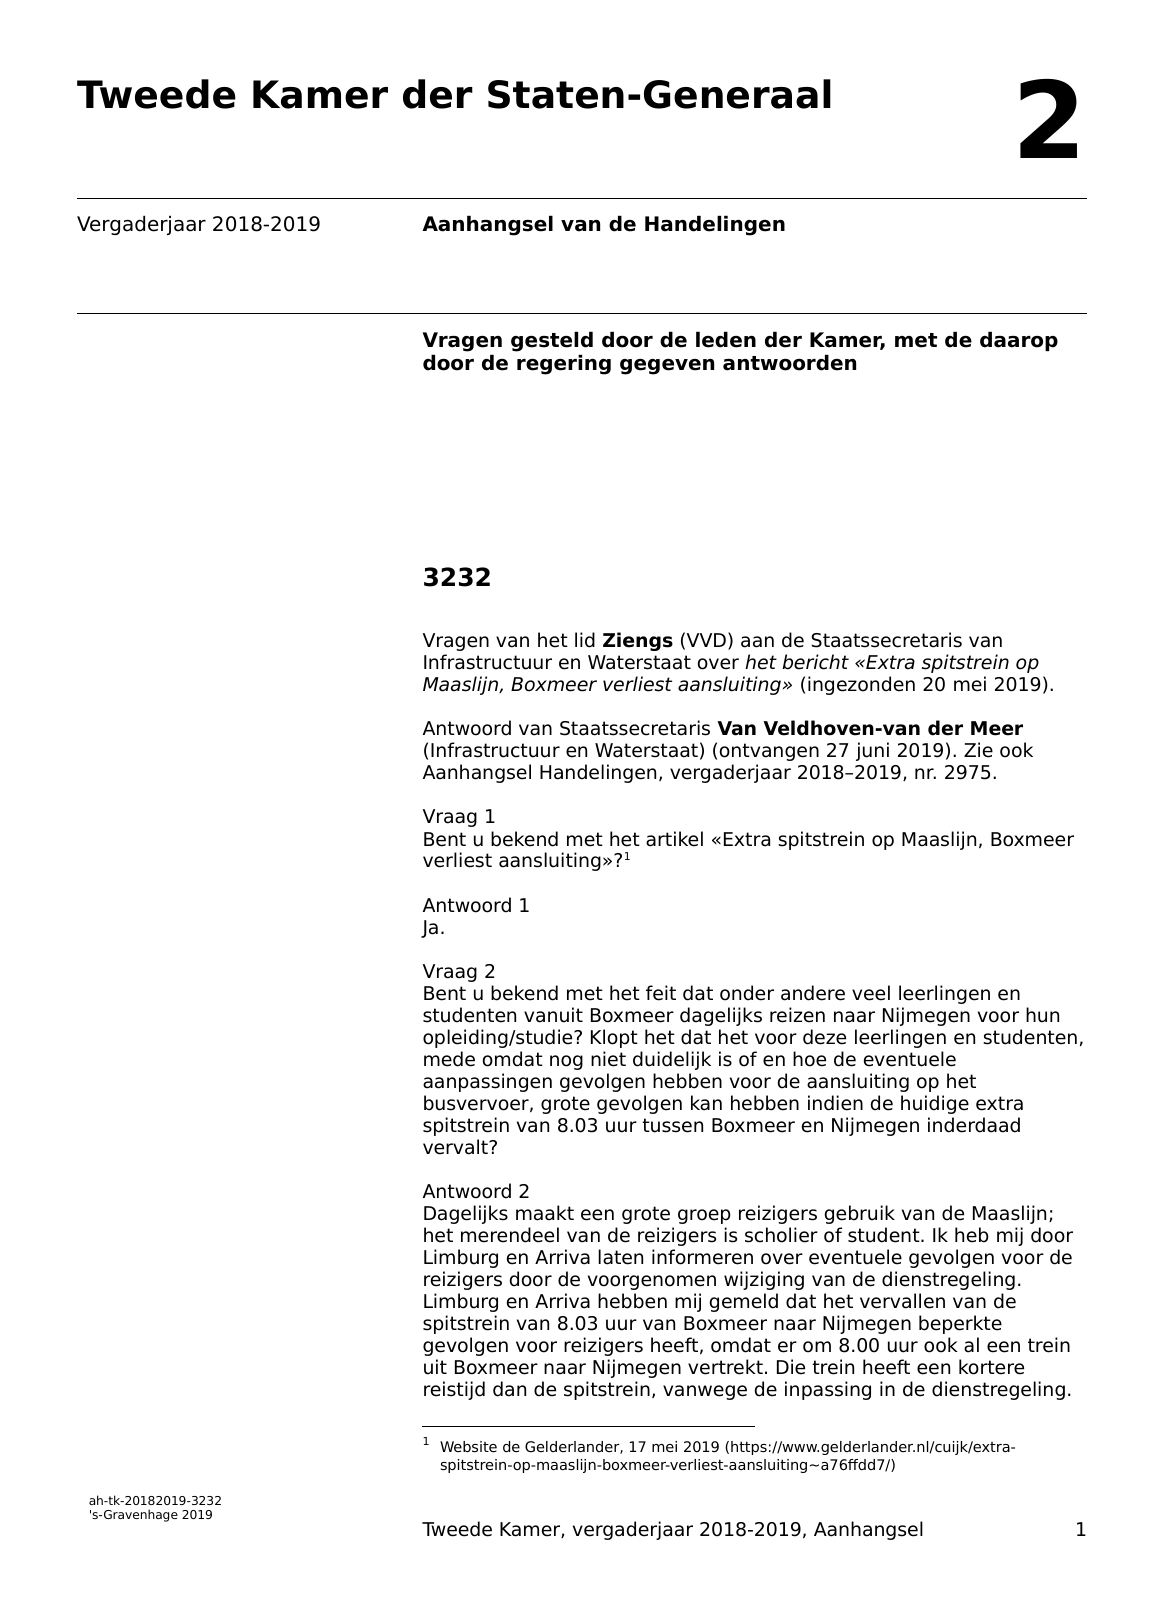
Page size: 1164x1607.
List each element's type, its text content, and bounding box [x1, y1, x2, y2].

table_cell Vergaderjaar 2018-2019 [77, 199, 422, 313]
table_header 2 [886, 59, 1087, 198]
table_header Tweede Kamer der Staten-Generaal [77, 59, 886, 198]
text Antwoord van Staatssecretaris Van Veldhoven-van der Meer (Infrastructuur en Waterstaat) (ontvangen 27 juni 2019). Zie ook Aanhangsel Handelingen, vergaderjaar 2018–2019, nr. 2975. [422, 718, 1087, 784]
text Limburg en Arriva hebben mij gemeld dat het vervallen van de spitstrein van 8.03 uur van Boxmeer naar Nijmegen beperkte gevolgen voor reizigers heeft, omdat er om 8.00 uur ook al een trein uit Boxmeer naar Nijmegen vertrekt. Die trein heeft een kortere reistijd dan de spitstrein, vanwege de inpassing in de dienstregeling. [422, 1291, 1087, 1401]
text Dagelijks maakt een grote groep reizigers gebruik van de Maaslijn; het merendeel van de reizigers is scholier of student. Ik heb mij door Limburg en Arriva laten informeren over eventuele gevolgen voor de reizigers door de voorgenomen wijziging van de dienstregeling. [422, 1203, 1087, 1291]
text Website de Gelderlander, 17 mei 2019 (https://www.gelderlander.nl/cuijk/extra-spitstrein-op-maaslijn-boxmeer-verliest-aansluiting~a76ffdd7/) [422, 1435, 1087, 1474]
text Bent u bekend met het feit dat onder andere veel leerlingen en studenten vanuit Boxmeer dagelijks reizen naar Nijmegen voor hun opleiding/studie? Klopt het dat het voor deze leerlingen en studenten, mede omdat nog niet duidelijk is of en hoe de eventuele aanpassingen gevolgen hebben voor de aansluiting op het busvervoer, grote gevolgen kan hebben indien de huidige extra spitstrein van 8.03 uur tussen Boxmeer en Nijmegen inderdaad vervalt? [422, 983, 1087, 1158]
text 's-Gravenhage 2019 [88, 1508, 323, 1522]
text Antwoord 1 [422, 894, 1087, 917]
table_cell Aanhangsel van de Handelingen [422, 199, 1087, 313]
table_cell [77, 314, 422, 375]
text ah-tk-20182019-3232 [88, 1494, 323, 1508]
table_cell Vragen gesteld door de leden der Kamer, met de daarop door de regering gegeven antwoorden [422, 314, 1087, 375]
text 3232 [422, 563, 1087, 592]
text Antwoord 2 [422, 1181, 1087, 1203]
text Vragen van het lid Ziengs (VVD) aan de Staatssecretaris van Infrastructuur en Waterstaat over het bericht «Extra spitstrein op Maaslijn, Boxmeer verliest aansluiting» (ingezonden 20 mei 2019). [422, 630, 1087, 696]
text Vraag 2 [422, 961, 1087, 983]
text Ja. [422, 917, 1087, 938]
text Bent u bekend met het artikel «Extra spitstrein op Maaslijn, Boxmeer verliest aansluiting»? [422, 828, 1087, 872]
text Vraag 1 [422, 806, 1087, 828]
